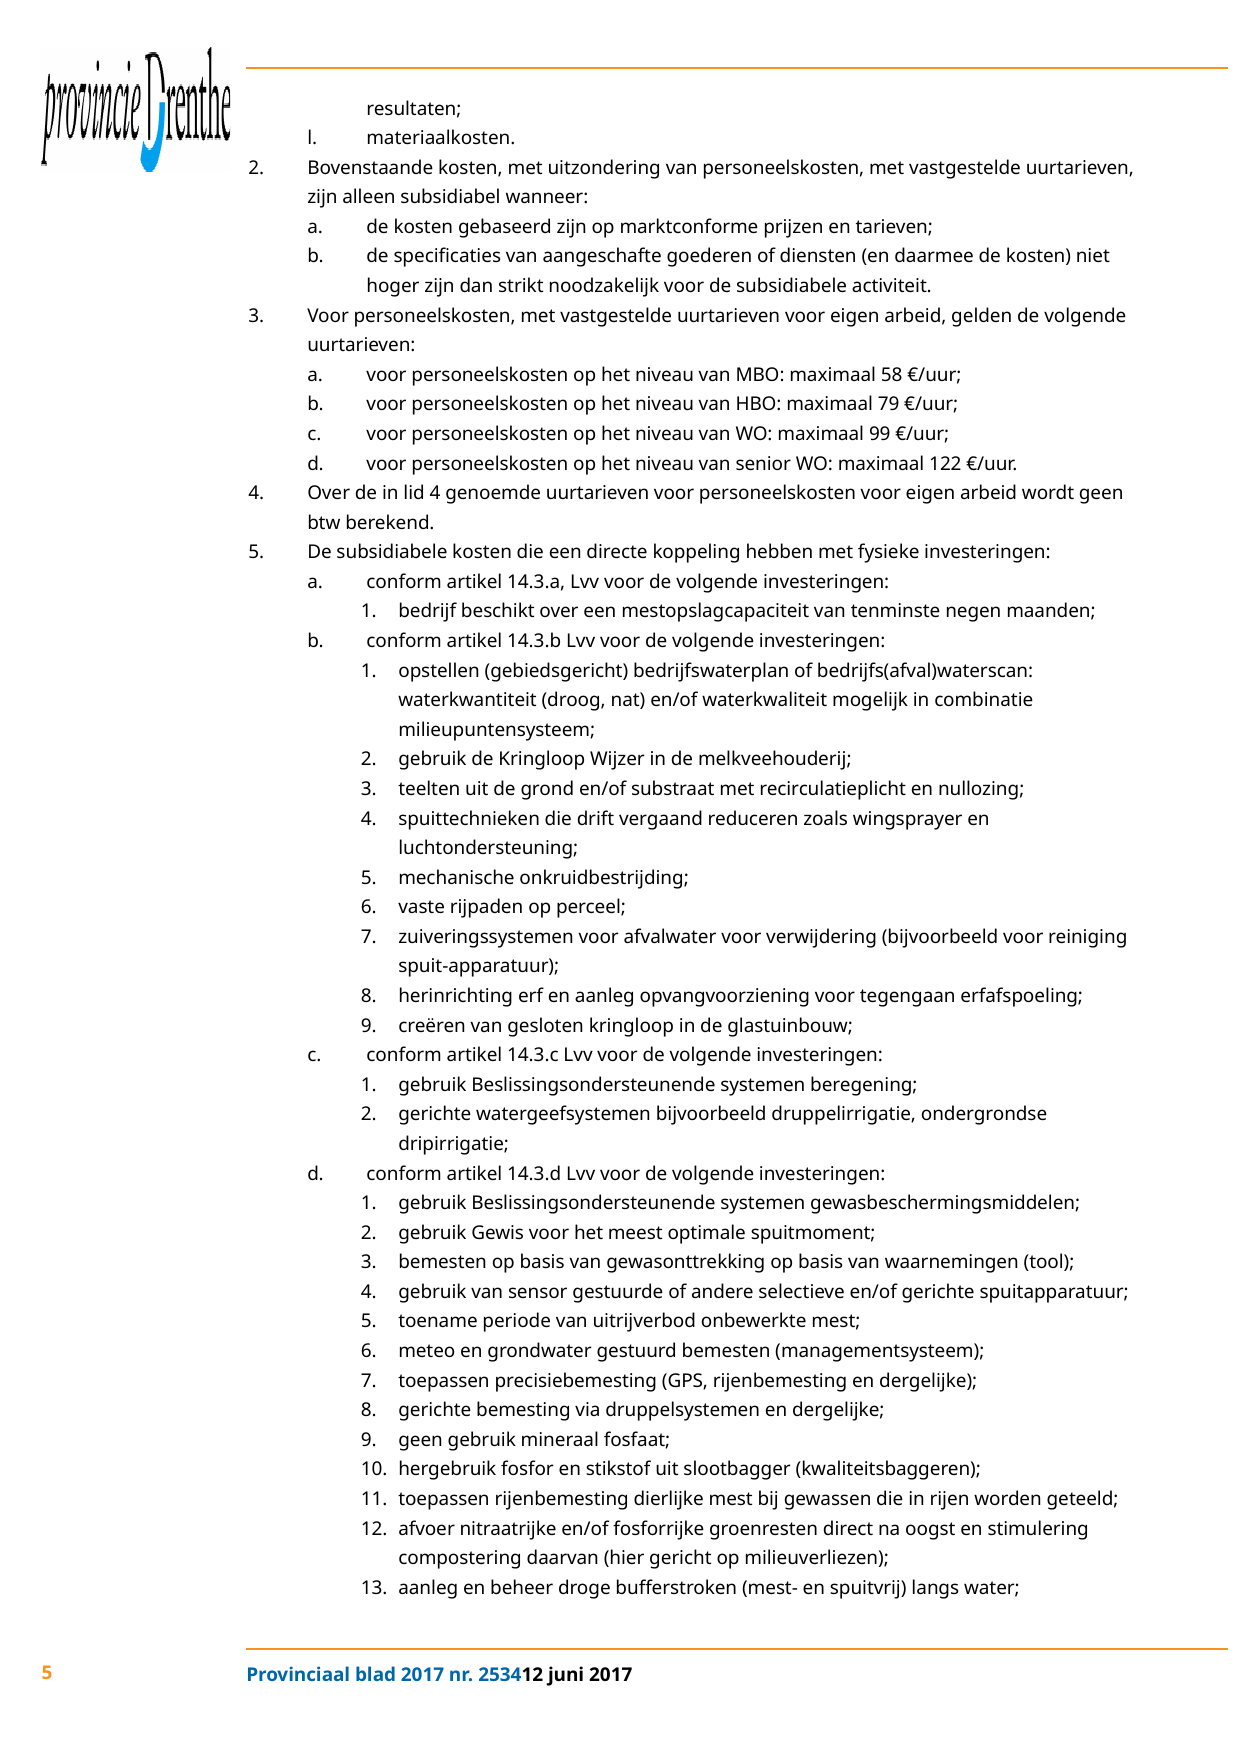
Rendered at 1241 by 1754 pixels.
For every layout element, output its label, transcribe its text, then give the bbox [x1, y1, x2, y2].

list gebruik Gewis voor het meest optimale spuitmoment; [361, 1219, 1152, 1245]
list bemesten op basis van gewasonttrekking op basis van waarnemingen (tool); [361, 1248, 1152, 1274]
list opstellen (gebiedsgericht) bedrijfswaterplan of bedrijfs(afval)waterscan: waterkwantiteit (droog, nat) en/of waterkwaliteit mogelijk in combinatie milieupuntensysteem; [361, 657, 1152, 742]
list resultaten; [307, 95, 1152, 121]
list afvoer nitraatrijke en/of fosforrijke groenresten direct na oogst en stimulering compostering daarvan (hier gericht op milieuverliezen); [361, 1515, 1152, 1570]
list toepassen rijenbemesting dierlijke mest bij gewassen die in rijen worden geteeld; [361, 1485, 1152, 1511]
list mechanische onkruidbestrijding; [361, 864, 1152, 890]
list conform artikel 14.3.a, Lvv voor de volgende investeringen: [307, 568, 1152, 594]
list herinrichting erf en aanleg opvangvoorziening voor tegengaan erfafspoeling; [361, 982, 1152, 1008]
list gebruik van sensor gestuurde of andere selectieve en/of gerichte spuitapparatuur; [361, 1278, 1152, 1304]
list voor personeelskosten op het niveau van MBO: maximaal 58 €/uur; [307, 361, 1152, 387]
list spuittechnieken die drift vergaand reduceren zoals wingsprayer en luchtondersteuning; [361, 805, 1152, 860]
list toename periode van uitrijverbod onbewerkte mest; [361, 1308, 1152, 1333]
list teelten uit de grond en/of substraat met recirculatieplicht en nullozing; [361, 775, 1152, 801]
list gebruik Beslissingsondersteunende systemen gewasbeschermingsmiddelen; [361, 1189, 1152, 1215]
list de specificaties van aangeschafte goederen of diensten (en daarmee de kosten) niet hoger zijn dan strikt noodzakelijk voor de subsidiabele activiteit. [307, 243, 1152, 298]
list voor personeelskosten op het niveau van HBO: maximaal 79 €/uur; [307, 391, 1152, 416]
list vaste rijpaden op perceel; [361, 893, 1152, 919]
list Bovenstaande kosten, met uitzondering van personeelskosten, met vastgestelde uurtarieven, zijn alleen subsidiabel wanneer: [248, 154, 1152, 209]
list zuiveringssystemen voor afvalwater voor verwijdering (bijvoorbeeld voor reiniging spuit-apparatuur); [361, 923, 1152, 978]
list gebruik de Kringloop Wijzer in de melkveehouderij; [361, 746, 1152, 771]
list conform artikel 14.3.b Lvv voor de volgende investeringen: [307, 627, 1152, 653]
list materiaalkosten. [307, 124, 1152, 150]
list bedrijf beschikt over een mestopslagcapaciteit van tenminste negen maanden; [361, 598, 1152, 623]
list de kosten gebaseerd zijn op marktconforme prijzen en tarieven; [307, 213, 1152, 239]
list aanleg en beheer droge bufferstroken (mest- en spuitvrij) langs water; [361, 1574, 1152, 1600]
list gerichte bemesting via druppelsystemen en dergelijke; [361, 1396, 1152, 1422]
list hergebruik fosfor en stikstof uit slootbagger (kwaliteitsbaggeren); [361, 1456, 1152, 1481]
list De subsidiabele kosten die een directe koppeling hebben met fysieke investeringen: [248, 538, 1152, 564]
list meteo en grondwater gestuurd bemesten (managementsysteem); [361, 1337, 1152, 1363]
list conform artikel 14.3.c Lvv voor de volgende investeringen: [307, 1041, 1152, 1067]
list gebruik Beslissingsondersteunende systemen beregening; [361, 1071, 1152, 1097]
list creëren van gesloten kringloop in de glastuinbouw; [361, 1012, 1152, 1038]
list geen gebruik mineraal fosfaat; [361, 1426, 1152, 1452]
list toepassen precisiebemesting (GPS, rijenbemesting en dergelijke); [361, 1367, 1152, 1393]
list voor personeelskosten op het niveau van WO: maximaal 99 €/uur; [307, 420, 1152, 446]
list gerichte watergeefsystemen bijvoorbeeld druppelirrigatie, ondergrondse dripirrigatie; [361, 1101, 1152, 1156]
list voor personeelskosten op het niveau van senior WO: maximaal 122 €/uur. [307, 450, 1152, 476]
list conform artikel 14.3.d Lvv voor de volgende investeringen: [307, 1160, 1152, 1186]
list Voor personeelskosten, met vastgestelde uurtarieven voor eigen arbeid, gelden de volgende uurtarieven: [248, 302, 1152, 357]
picture [41, 47, 231, 172]
list Over de in lid 4 genoemde uurtarieven voor personeelskosten voor eigen arbeid wordt geen btw berekend. [248, 479, 1152, 535]
